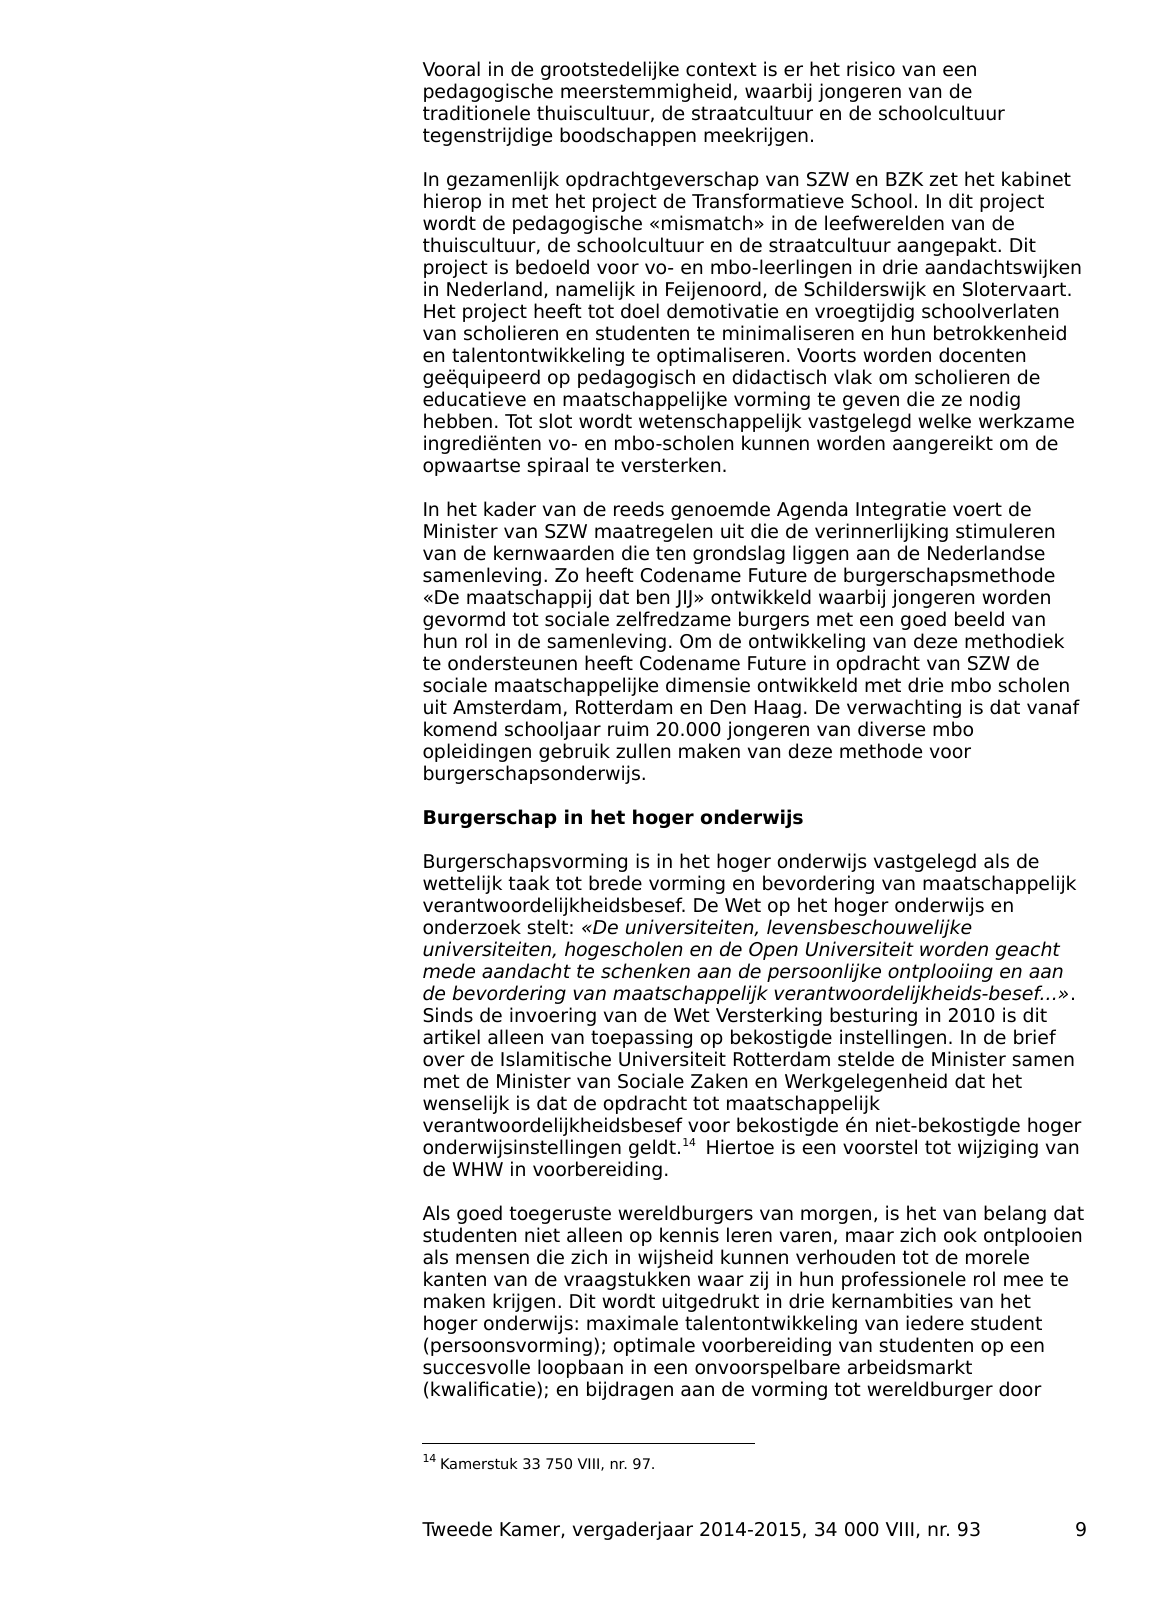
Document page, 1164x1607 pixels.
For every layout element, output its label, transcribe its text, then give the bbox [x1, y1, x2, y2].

text Als goed toegeruste wereldburgers van morgen, is het van belang dat studenten niet alleen op kennis leren varen, maar zich ook ontplooien als mensen die zich in wijsheid kunnen verhouden tot de morele kanten van de vraagstukken waar zij in hun professionele rol mee te maken krijgen. Dit wordt uitgedrukt in drie kernambities van het hoger onderwijs: maximale talentontwikkeling van iedere student (persoonsvorming); optimale voorbereiding van studenten op een succesvolle loopbaan in een onvoorspelbare arbeidsmarkt (kwalificatie); en bijdragen aan de vorming tot wereldburger door [422, 1203, 1087, 1401]
text Burgerschapsvorming is in het hoger onderwijs vastgelegd als de wettelijk taak tot brede vorming en bevordering van maatschappelijk verantwoordelijkheidsbesef. De Wet op het hoger onderwijs en onderzoek stelt: «De universiteiten, levensbeschouwelijke universiteiten, hogescholen en de Open Universiteit worden geacht mede aandacht te schenken aan de persoonlijke ontplooiing en aan de bevordering van maatschappelijk verantwoordelijkheids-besef...». Sinds de invoering van de Wet Versterking besturing in 2010 is dit artikel alleen van toepassing op bekostigde instellingen. In de brief over de Islamitische Universiteit Rotterdam stelde de Minister samen met de Minister van Sociale Zaken en Werkgelegenheid dat het wenselijk is dat de opdracht tot maatschappelijk verantwoordelijkheidsbesef voor bekostigde én niet-bekostigde hoger onderwijsinstellingen geldt. Hiertoe is een voorstel tot wijziging van de WHW in voorbereiding. [422, 851, 1087, 1181]
text In het kader van de reeds genoemde Agenda Integratie voert de Minister van SZW maatregelen uit die de verinnerlijking stimuleren van de kernwaarden die ten grondslag liggen aan de Nederlandse samenleving. Zo heeft Codename Future de burgerschapsmethode «De maatschappij dat ben JIJ» ontwikkeld waarbij jongeren worden gevormd tot sociale zelfredzame burgers met een goed beeld van hun rol in de samenleving. Om de ontwikkeling van deze methodiek te ondersteunen heeft Codename Future in opdracht van SZW de sociale maatschappelijke dimensie ontwikkeld met drie mbo scholen uit Amsterdam, Rotterdam en Den Haag. De verwachting is dat vanaf komend schooljaar ruim 20.000 jongeren van diverse mbo opleidingen gebruik zullen maken van deze methode voor burgerschapsonderwijs. [422, 499, 1087, 785]
subtitle Burgerschap in het hoger onderwijs [422, 807, 1087, 829]
text Vooral in de grootstedelijke context is er het risico van een pedagogische meerstemmigheid, waarbij jongeren van de traditionele thuiscultuur, de straatcultuur en de schoolcultuur tegenstrijdige boodschappen meekrijgen. [422, 59, 1087, 147]
text In gezamenlijk opdrachtgeverschap van SZW en BZK zet het kabinet hierop in met het project de Transformatieve School. In dit project wordt de pedagogische «mismatch» in de leefwerelden van de thuiscultuur, de schoolcultuur en de straatcultuur aangepakt. Dit project is bedoeld voor vo- en mbo-leerlingen in drie aandachtswijken in Nederland, namelijk in Feijenoord, de Schilderswijk en Slotervaart. Het project heeft tot doel demotivatie en vroegtijdig schoolverlaten van scholieren en studenten te minimaliseren en hun betrokkenheid en talentontwikkeling te optimaliseren. Voorts worden docenten geëquipeerd op pedagogisch en didactisch vlak om scholieren de educatieve en maatschappelijke vorming te geven die ze nodig hebben. Tot slot wordt wetenschappelijk vastgelegd welke werkzame ingrediënten vo- en mbo-scholen kunnen worden aangereikt om de opwaartse spiraal te versterken. [422, 169, 1087, 477]
text Kamerstuk 33 750 VIII, nr. 97. [422, 1452, 1087, 1474]
